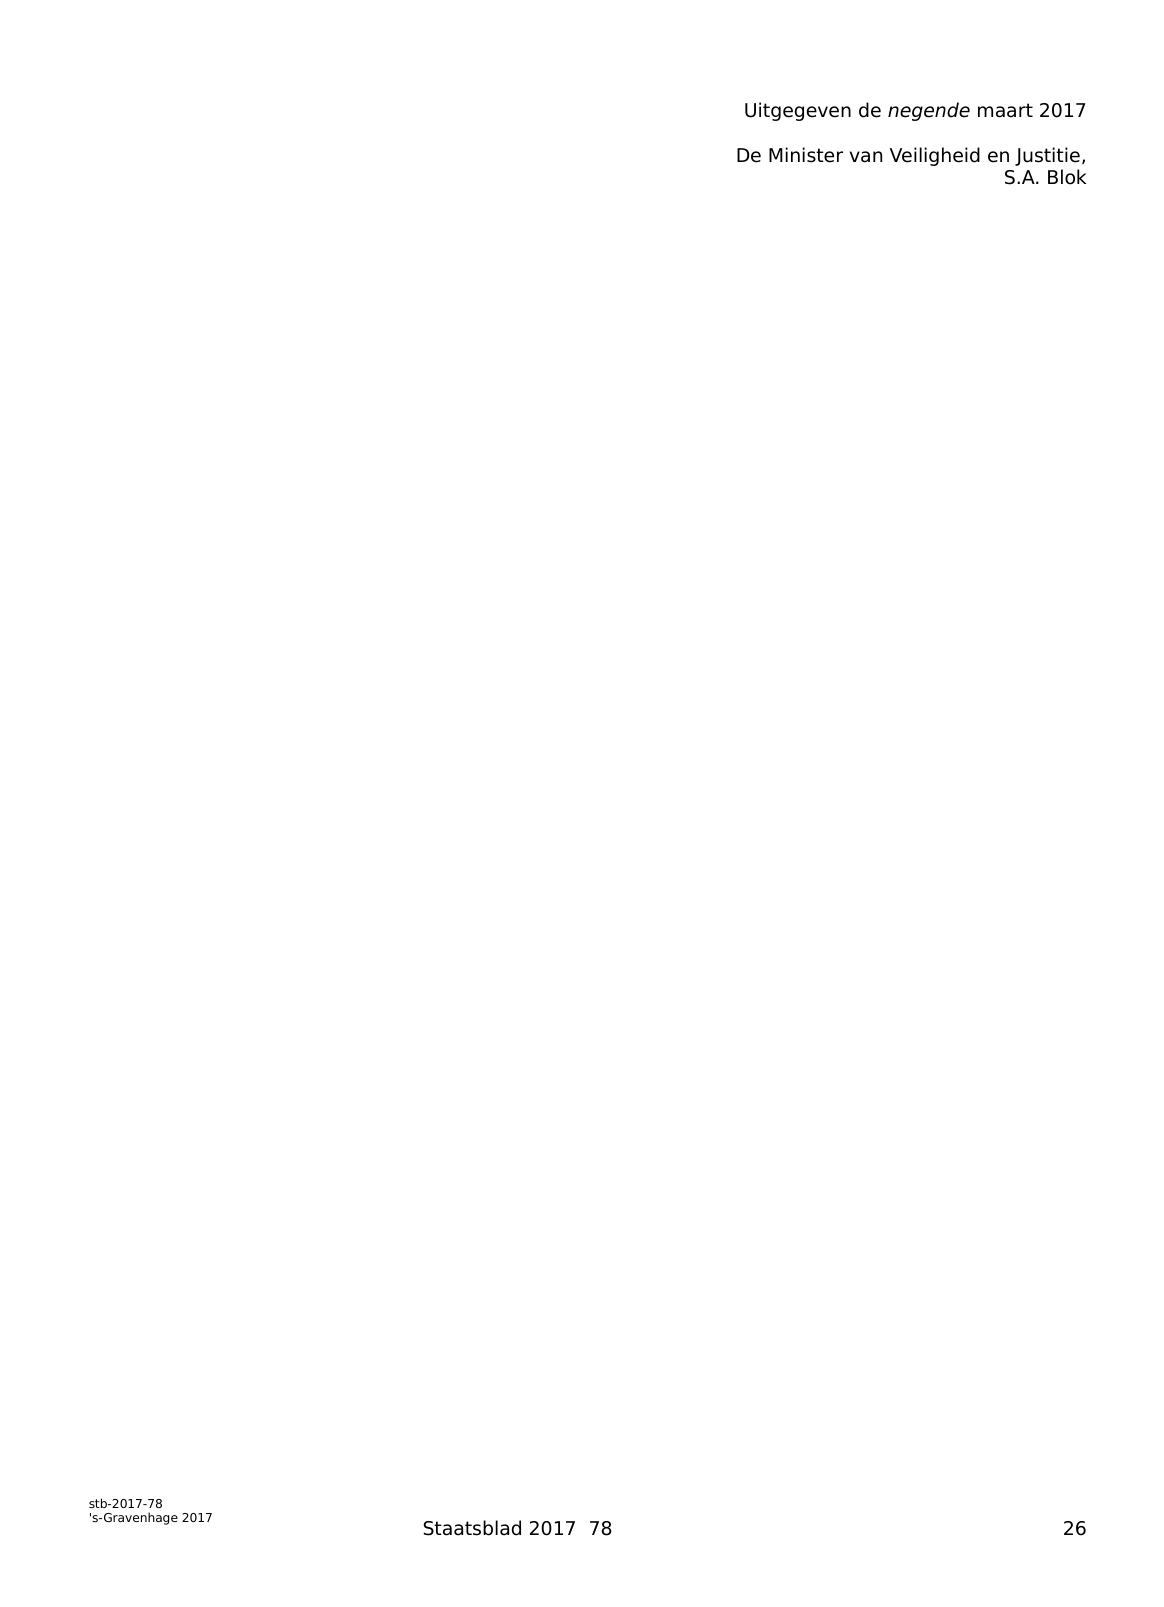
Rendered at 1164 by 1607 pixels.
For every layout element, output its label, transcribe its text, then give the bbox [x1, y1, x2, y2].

text De Minister van Veiligheid en Justitie, S.A. Blok [422, 144, 1087, 188]
text stb-2017-78 [88, 1497, 323, 1511]
text Uitgegeven de negende maart 2017 [422, 100, 1087, 122]
text 's-Gravenhage 2017 [88, 1511, 323, 1525]
